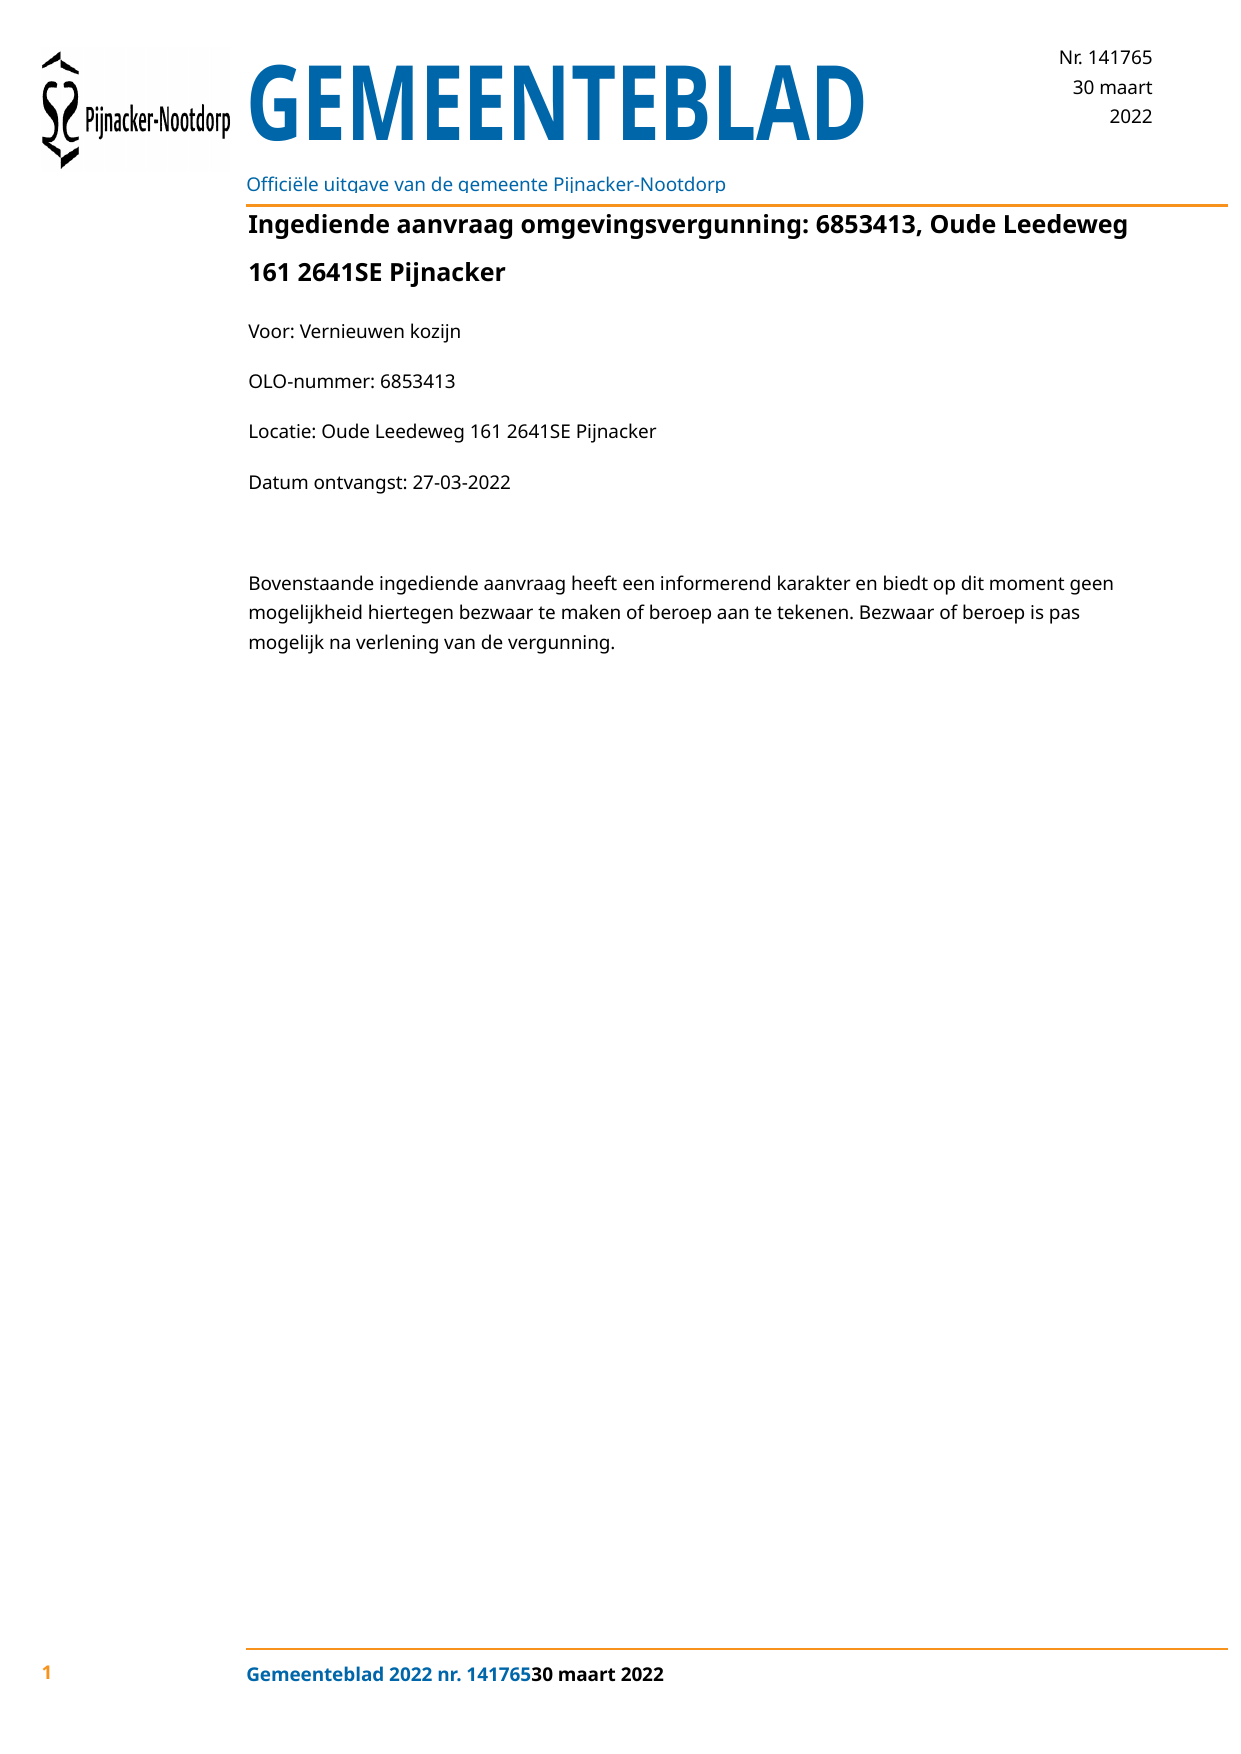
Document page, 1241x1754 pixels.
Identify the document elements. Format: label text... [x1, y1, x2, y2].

text Voor: Vernieuwen kozijn [248, 318, 1152, 344]
text Bovenstaande ingediende aanvraag heeft een informerend karakter en biedt op dit moment geen mogelijkheid hiertegen bezwaar te maken of beroep aan te tekenen. Bezwaar of beroep is pas mogelijk na verlening van de vergunning. [248, 570, 1152, 655]
text OLO-nummer: 6853413 [248, 368, 1152, 394]
text Datum ontvangst: 27-03-2022 [248, 469, 1152, 495]
picture [41, 47, 231, 172]
text Ingediende aanvraag omgevingsvergunning: 6853413, Oude Leedeweg 161 2641SE Pijnacker [248, 207, 1152, 288]
text Locatie: Oude Leedeweg 161 2641SE Pijnacker [248, 419, 1152, 444]
